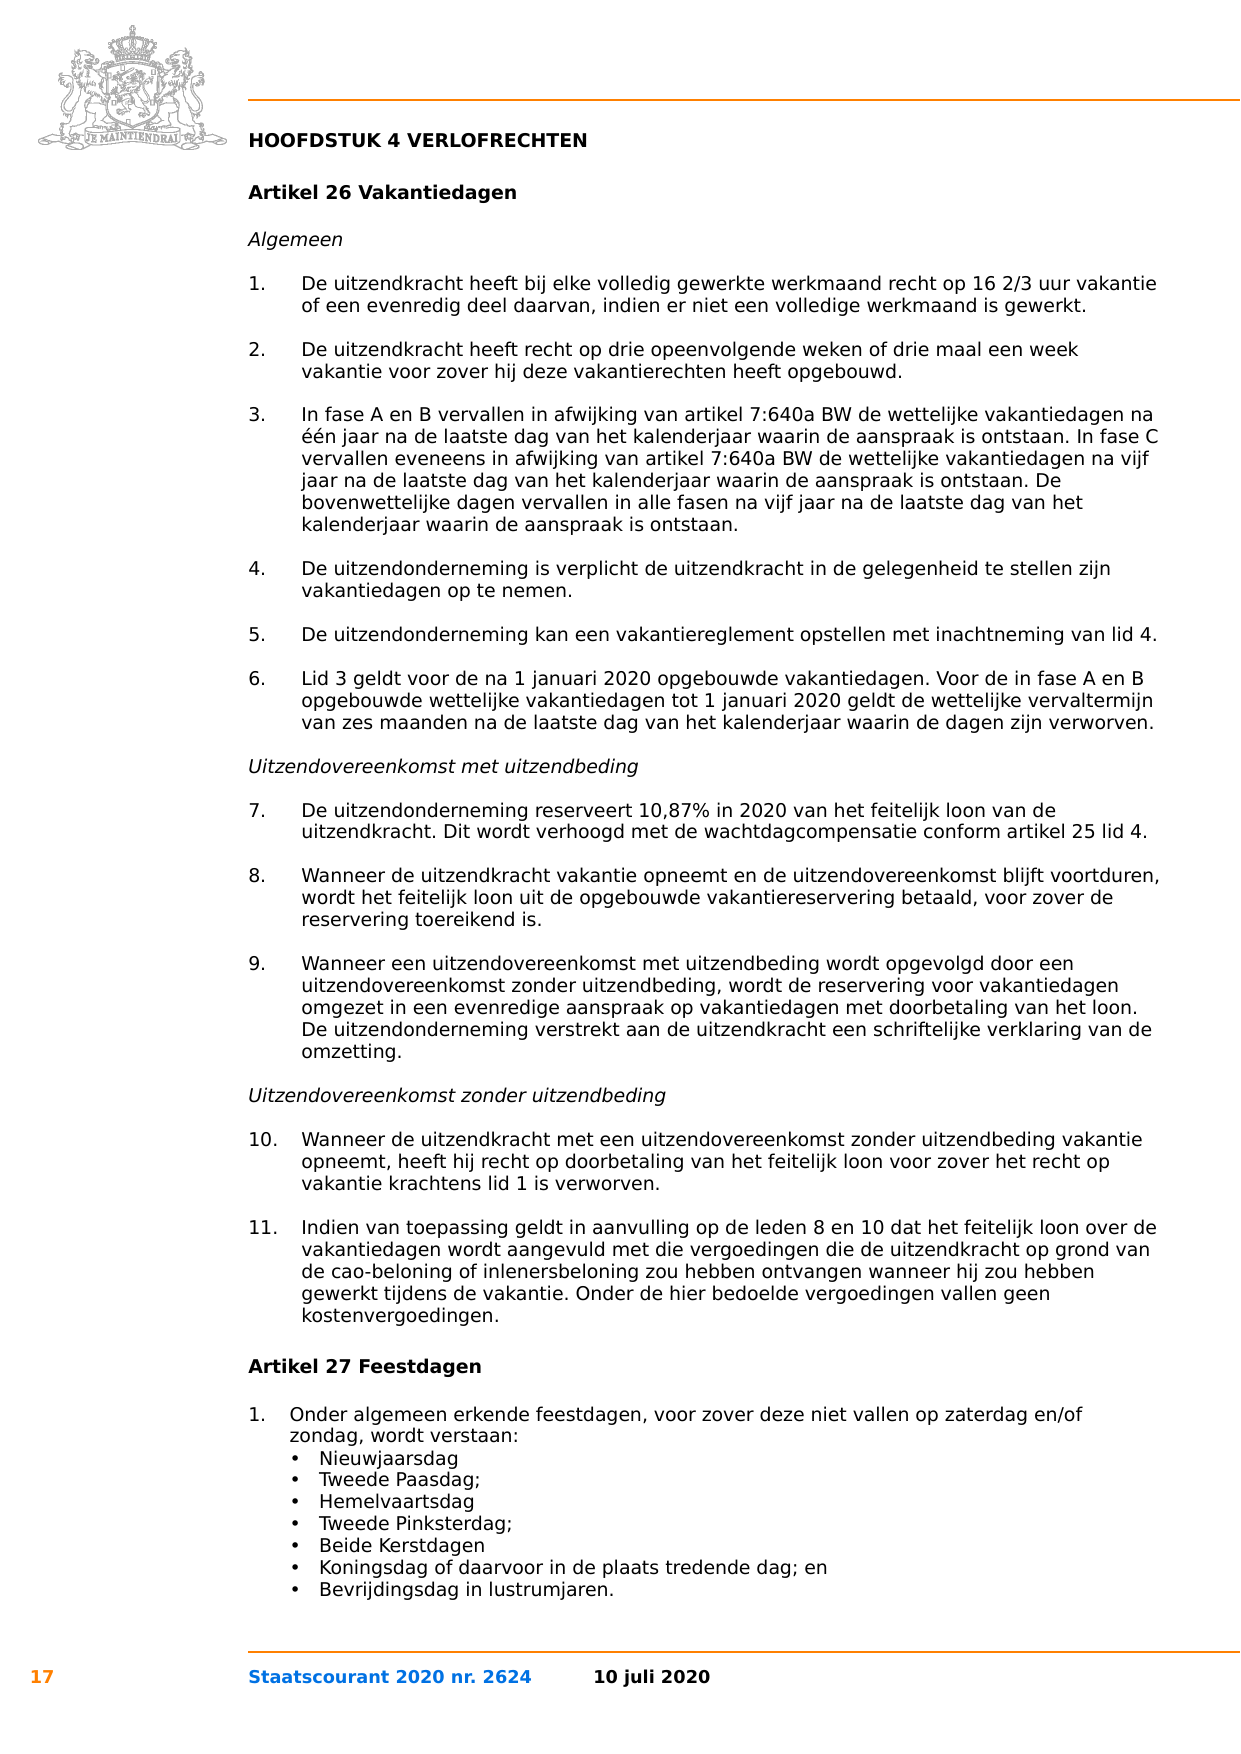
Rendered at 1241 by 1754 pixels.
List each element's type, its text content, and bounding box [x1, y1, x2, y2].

subtitle Artikel 26 Vakantiedagen [248, 182, 1163, 204]
text • Bevrijdingsdag in lustrumjaren. [289, 1579, 1163, 1601]
text • Beide Kerstdagen [289, 1535, 1163, 1557]
text 7. De uitzendonderneming reserveert 10,87% in 2020 van het feitelijk loon van de uitzendkracht. Dit wordt verhoogd met de wachtdagcompensatie conform artikel 25 lid 4. [248, 799, 1163, 843]
text • Nieuwjaarsdag [289, 1447, 1163, 1469]
text 9. Wanneer een uitzendovereenkomst met uitzendbeding wordt opgevolgd door een uitzendovereenkomst zonder uitzendbeding, wordt de reservering voor vakantiedagen omgezet in een evenredige aanspraak op vakantiedagen met doorbetaling van het loon. De uitzendonderneming verstrekt aan de uitzendkracht een schriftelijke verklaring van de omzetting. [248, 953, 1163, 1063]
text 5. De uitzendonderneming kan een vakantiereglement opstellen met inachtneming van lid 4. [248, 624, 1163, 646]
text 3. In fase A en B vervallen in afwijking van artikel 7:640a BW de wettelijke vakantiedagen na één jaar na de laatste dag van het kalenderjaar waarin de aanspraak is ontstaan. In fase C vervallen eveneens in afwijking van artikel 7:640a BW de wettelijke vakantiedagen na vijf jaar na de laatste dag van het kalenderjaar waarin de aanspraak is ontstaan. De bovenwettelijke dagen vervallen in alle fasen na vijf jaar na de laatste dag van het kalenderjaar waarin de aanspraak is ontstaan. [248, 404, 1163, 536]
text 1. Onder algemeen erkende feestdagen, voor zover deze niet vallen op zaterdag en/of zondag, wordt verstaan: [248, 1403, 1163, 1447]
text 2. De uitzendkracht heeft recht op drie opeenvolgende weken of drie maal een week vakantie voor zover hij deze vakantierechten heeft opgebouwd. [248, 338, 1163, 382]
text • Koningsdag of daarvoor in de plaats tredende dag; en [289, 1557, 1163, 1579]
subtitle Algemeen [248, 229, 1163, 251]
subtitle Artikel 27 Feestdagen [248, 1356, 1163, 1378]
text 1. De uitzendkracht heeft bij elke volledig gewerkte werkmaand recht op 16 2/3 uur vakantie of een evenredig deel daarvan, indien er niet een volledige werkmaand is gewerkt. [248, 273, 1163, 317]
picture [38, 25, 227, 150]
text 11. Indien van toepassing geldt in aanvulling op de leden 8 en 10 dat het feitelijk loon over de vakantiedagen wordt aangevuld met die vergoedingen die de uitzendkracht op grond van de cao-beloning of inlenersbeloning zou hebben ontvangen wanneer hij zou hebben gewerkt tijdens de vakantie. Onder de hier bedoelde vergoedingen vallen geen kostenvergoedingen. [248, 1217, 1163, 1326]
text • Tweede Paasdag; [289, 1469, 1163, 1491]
subtitle Uitzendovereenkomst zonder uitzendbeding [248, 1085, 1163, 1107]
text • Tweede Pinksterdag; [289, 1513, 1163, 1535]
text 10. Wanneer de uitzendkracht met een uitzendovereenkomst zonder uitzendbeding vakantie opneemt, heeft hij recht op doorbetaling van het feitelijk loon voor zover het recht op vakantie krachtens lid 1 is verworven. [248, 1129, 1163, 1195]
text 6. Lid 3 geldt voor de na 1 januari 2020 opgebouwde vakantiedagen. Voor de in fase A en B opgebouwde wettelijke vakantiedagen tot 1 januari 2020 geldt de wettelijke vervaltermijn van zes maanden na de laatste dag van het kalenderjaar waarin de dagen zijn verworven. [248, 668, 1163, 734]
text • Hemelvaartsdag [289, 1491, 1163, 1513]
subtitle Uitzendovereenkomst met uitzendbeding [248, 756, 1163, 778]
text 4. De uitzendonderneming is verplicht de uitzendkracht in de gelegenheid te stellen zijn vakantiedagen op te nemen. [248, 558, 1163, 602]
text 8. Wanneer de uitzendkracht vakantie opneemt en de uitzendovereenkomst blijft voortduren, wordt het feitelijk loon uit de opgebouwde vakantiereservering betaald, voor zover de reservering toereikend is. [248, 865, 1163, 931]
subtitle HOOFDSTUK 4 VERLOFRECHTEN [248, 130, 1163, 152]
